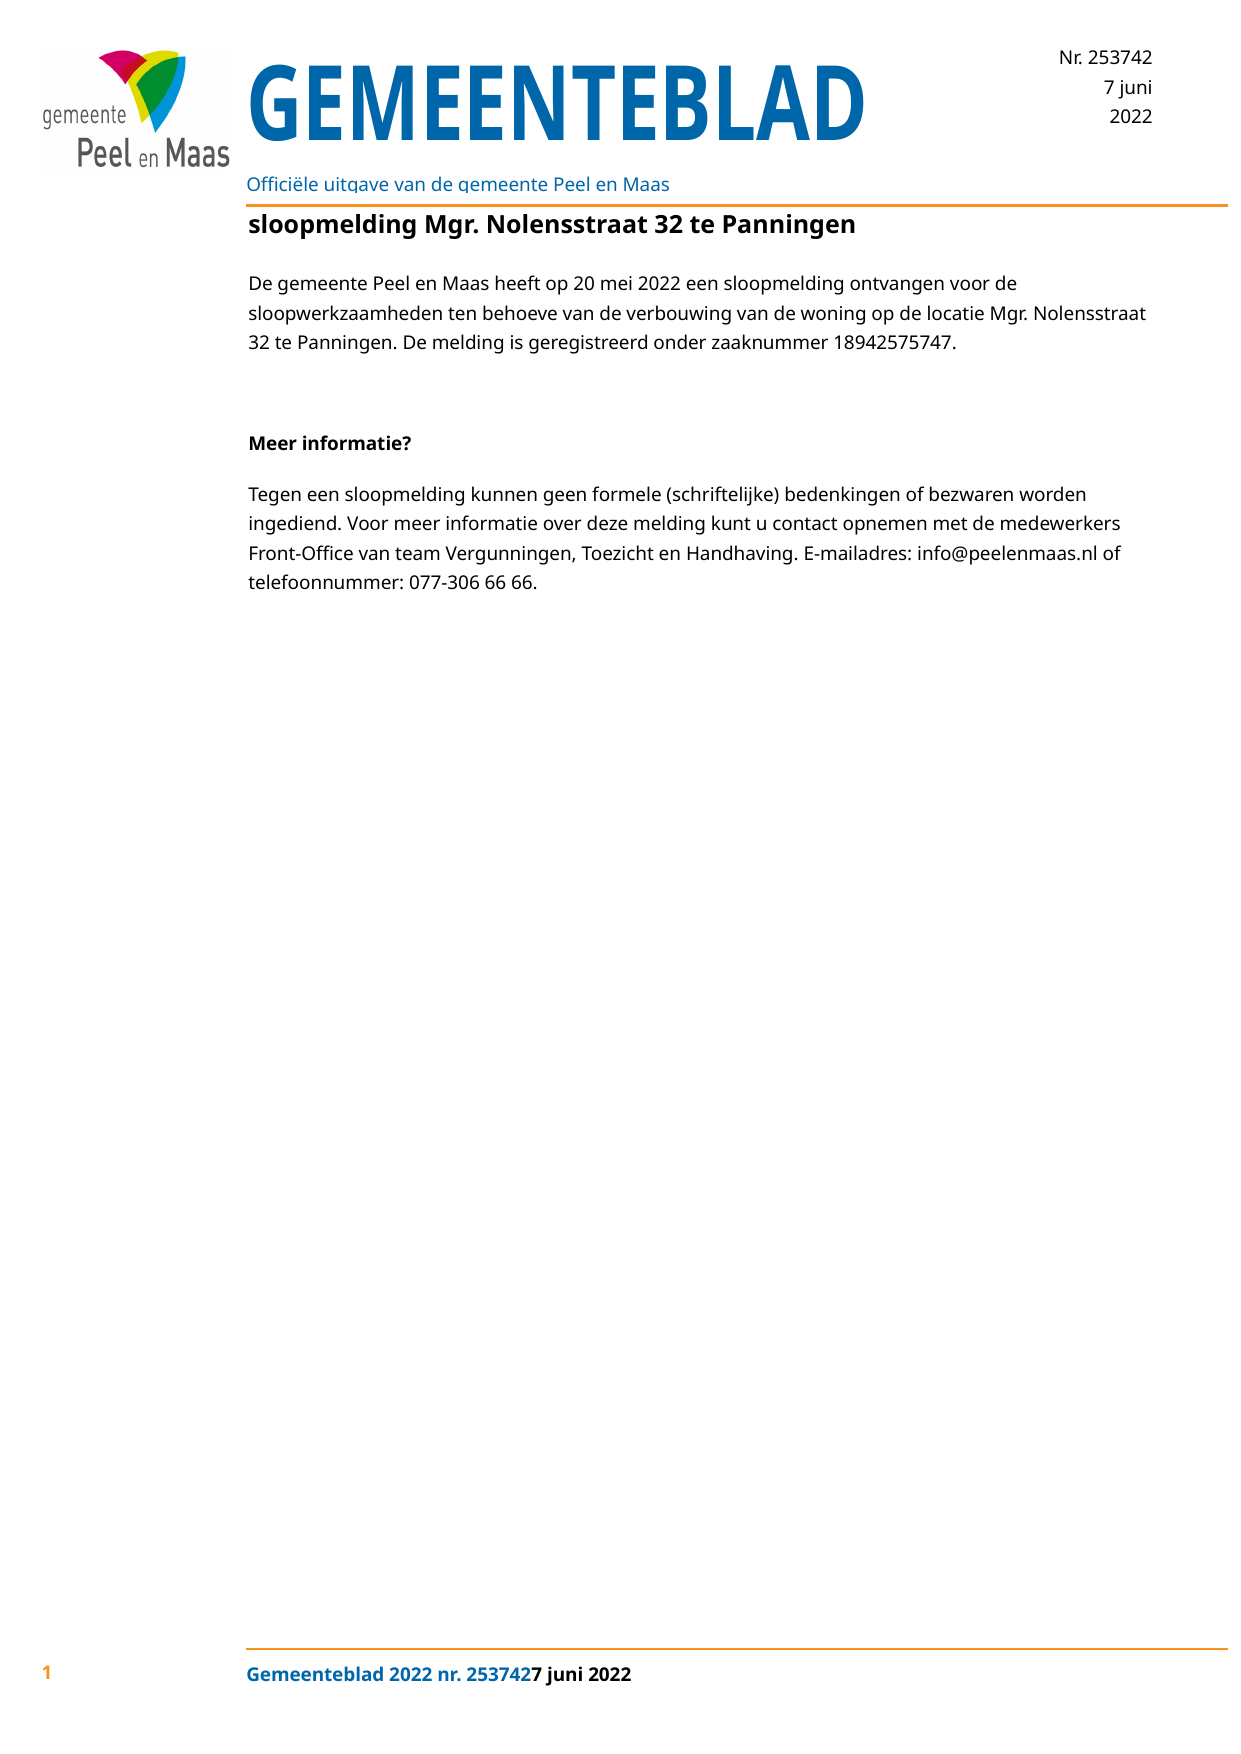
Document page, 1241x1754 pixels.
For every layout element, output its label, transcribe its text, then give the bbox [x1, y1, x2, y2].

picture [41, 47, 231, 172]
text sloopmelding Mgr. Nolensstraat 32 te Panningen [248, 207, 1152, 241]
text Tegen een sloopmelding kunnen geen formele (schriftelijke) bedenkingen of bezwaren worden ingediend. Voor meer informatie over deze melding kunt u contact opnemen met de medewerkers Front-Office van team Vergunningen, Toezicht en Handhaving. E-mailadres: info@peelenmaas.nl of telefoonnummer: 077-306 66 66. [248, 481, 1152, 595]
text Meer informatie? [248, 430, 1152, 456]
text De gemeente Peel en Maas heeft op 20 mei 2022 een sloopmelding ontvangen voor de sloopwerkzaamheden ten behoeve van de verbouwing van de woning op de locatie Mgr. Nolensstraat 32 te Panningen. De melding is geregistreerd onder zaaknummer 18942575747. [248, 270, 1152, 355]
